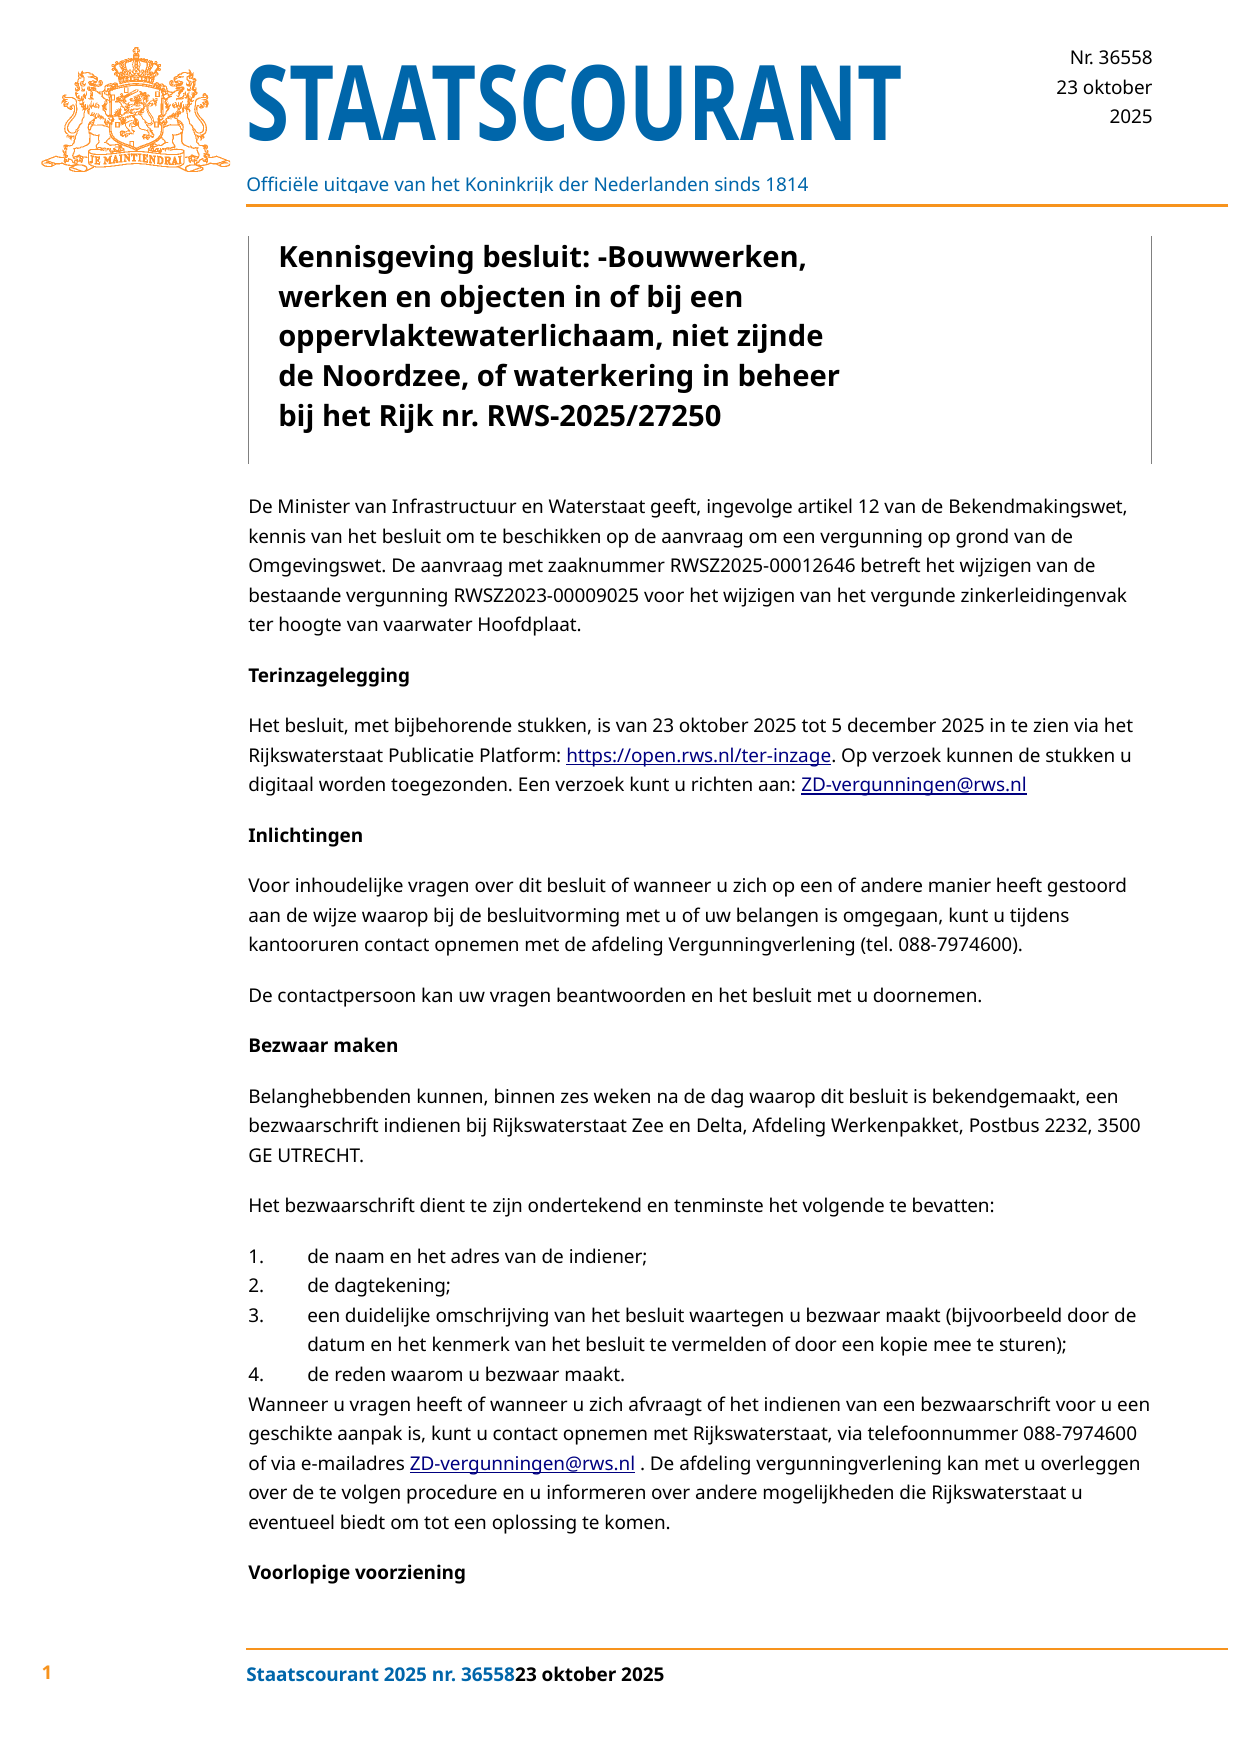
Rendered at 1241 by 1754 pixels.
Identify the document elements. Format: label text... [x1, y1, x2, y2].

table_header [1090, 236, 1151, 413]
picture [912, 236, 1090, 414]
list de dagtekening; [248, 1272, 1152, 1298]
text Bezwaar maken [248, 1032, 1152, 1058]
text Voorlopige voorziening [248, 1559, 1152, 1585]
text De Minister van Infrastructuur en Waterstaat geeft, ingevolge artikel 12 van de Bekendmakingswet, kennis van het besluit om te beschikken op de aanvraag om een vergunning op grond van de Omgevingswet. De aanvraag met zaaknummer RWSZ2025-00012646 betreft het wijzigen van de bestaande vergunning RWSZ2023-00009025 voor het wijzigen van het vergunde zinkerleidingenvak ter hoogte van vaarwater Hoofdplaat. [248, 493, 1152, 637]
table_header [850, 414, 1151, 464]
text Terinzagelegging [248, 662, 1152, 688]
text Het besluit, met bijbehorende stukken, is van 23 oktober 2025 tot 5 december 2025 in te zien via het Rijkswaterstaat Publicatie Platform: https://open.rws.nl/ter-inzage. Op verzoek kunnen de stukken u digitaal worden toegezonden. Een verzoek kunt u richten aan: ZD-vergunningen@rws.nl [248, 712, 1152, 797]
list de reden waarom u bezwaar maakt. [248, 1361, 1152, 1387]
text Inlichtingen [248, 822, 1152, 848]
table_header [850, 236, 912, 413]
picture [41, 47, 231, 172]
text Voor inhoudelijke vragen over dit besluit of wanneer u zich op een of andere manier heeft gestoord aan de wijze waarop bij de besluitvorming met u of uw belangen is omgegaan, kunt u tijdens kantooruren contact opnemen met de afdeling Vergunningverlening (tel. 088-7974600). [248, 872, 1152, 957]
table_header Kennisgeving besluit: -Bouwwerken, werken en objecten in of bij een oppervlaktewaterlichaam, niet zijnde de Noordzee, of waterkering in beheer bij het Rijk nr. RWS-2025/27250 [249, 236, 850, 464]
list een duidelijke omschrijving van het besluit waartegen u bezwaar maakt (bijvoorbeeld door de datum en het kenmerk van het besluit te vermelden of door een kopie mee te sturen); [248, 1302, 1152, 1357]
text Belanghebbenden kunnen, binnen zes weken na de dag waarop dit besluit is bekendgemaakt, een bezwaarschrift indienen bij Rijkswaterstaat Zee en Delta, Afdeling Werkenpakket, Postbus 2232, 3500 GE UTRECHT. [248, 1083, 1152, 1168]
text De contactpersoon kan uw vragen beantwoorden en het besluit met u doornemen. [248, 982, 1152, 1008]
list de naam en het adres van de indiener; [248, 1243, 1152, 1269]
text Wanneer u vragen heeft of wanneer u zich afvraagt of het indienen van een bezwaarschrift voor u een geschikte aanpak is, kunt u contact opnemen met Rijkswaterstaat, via telefoonnummer 088-7974600 of via e-mailadres ZD-vergunningen@rws.nl . De afdeling vergunningverlening kan met u overleggen over de te volgen procedure en u informeren over andere mogelijkheden die Rijkswaterstaat u eventueel biedt om tot een oplossing te komen. [248, 1391, 1152, 1535]
text Het bezwaarschrift dient te zijn ondertekend en tenminste het volgende te bevatten: [248, 1192, 1152, 1218]
